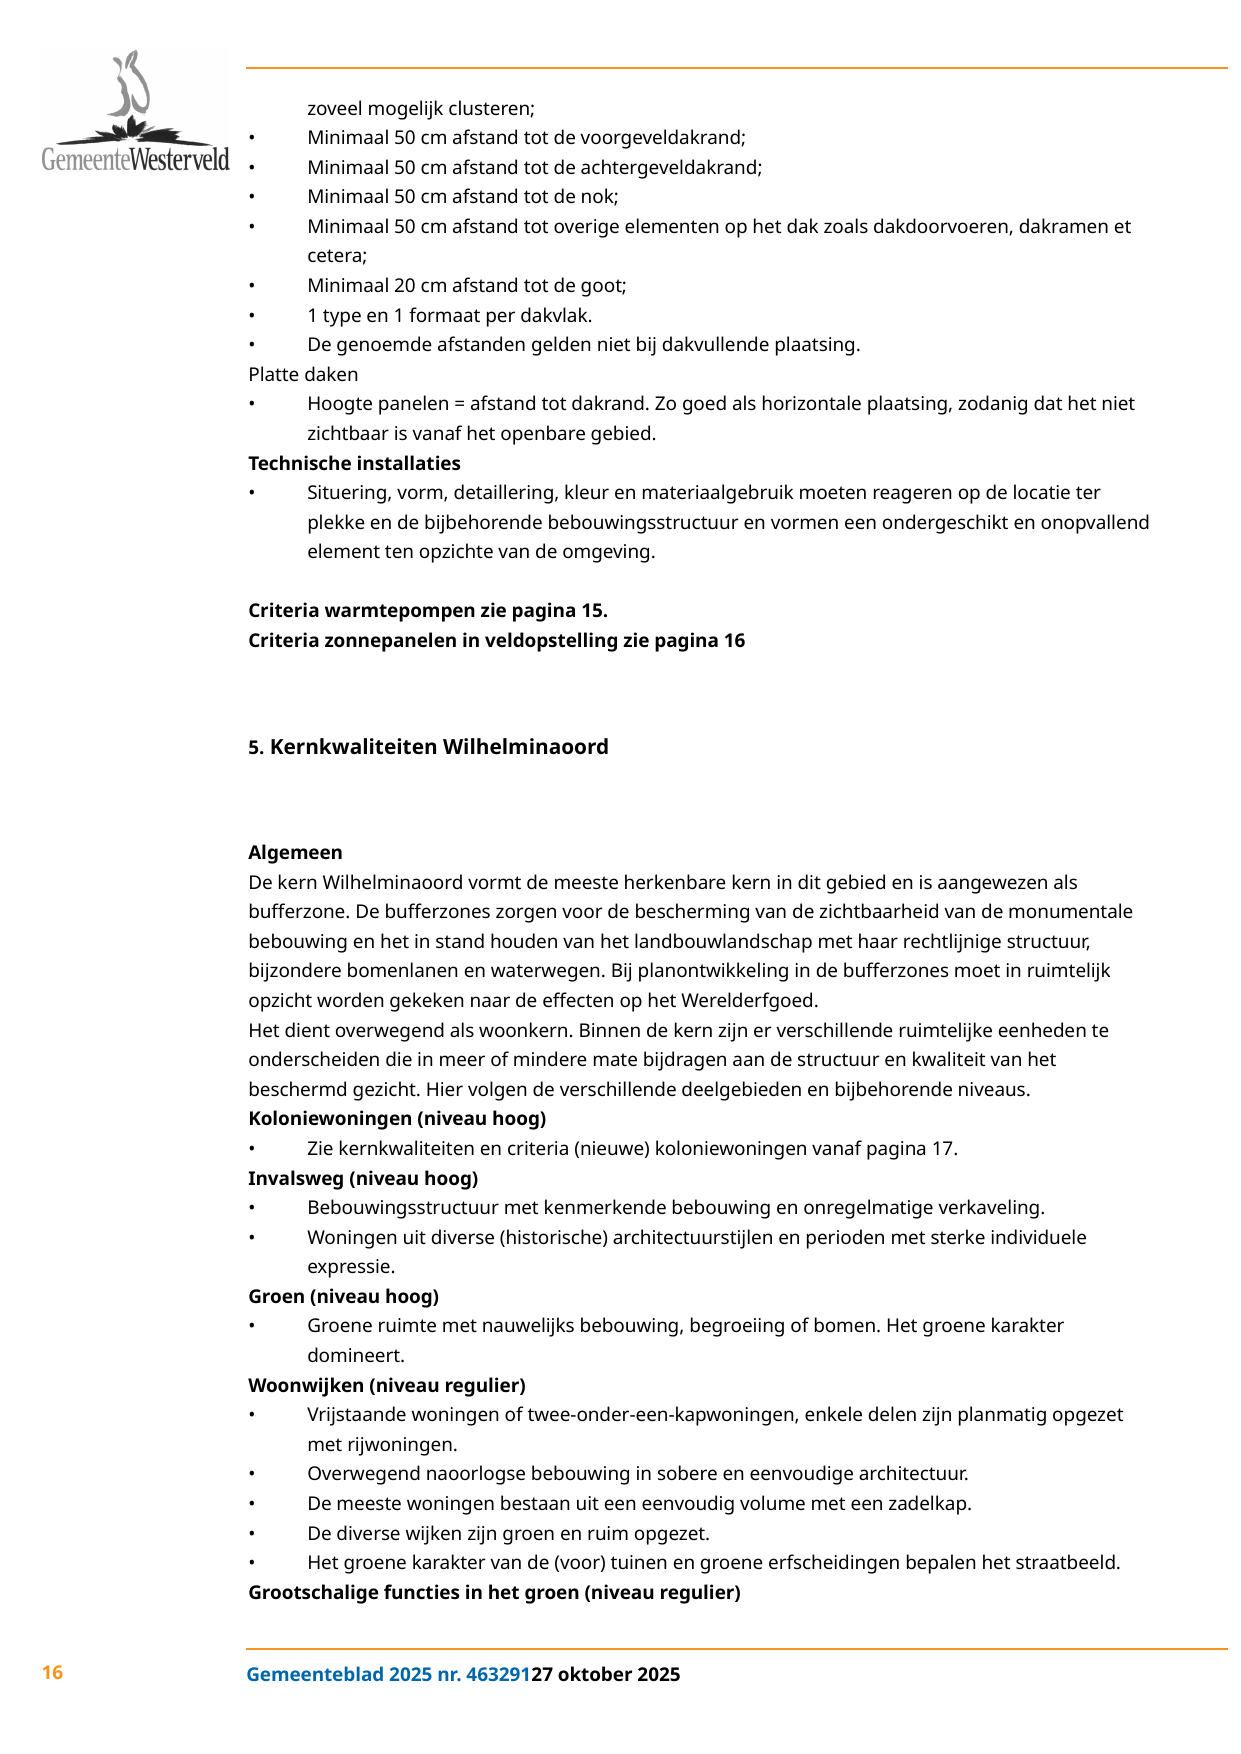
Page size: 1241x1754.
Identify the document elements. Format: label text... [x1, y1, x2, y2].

text Het dient overwegend als woonkern. Binnen de kern zijn er verschillende ruimtelijke eenheden te onderscheiden die in meer of mindere mate bijdragen aan de structuur en kwaliteit van het beschermd gezicht. Hier volgen de verschillende deelgebieden en bijbehorende niveaus. [248, 1017, 1152, 1102]
list Vrijstaande woningen of twee-onder-een-kapwoningen, enkele delen zijn planmatig opgezet met rijwoningen. [248, 1401, 1152, 1457]
list Groene ruimte met nauwelijks bebouwing, begroeiing of bomen. Het groene karakter domineert. [248, 1313, 1152, 1368]
text Platte daken [248, 361, 1152, 387]
list De meeste woningen bestaan uit een eenvoudig volume met een zadelkap. [248, 1490, 1152, 1516]
text Woonwijken (niveau regulier) [248, 1372, 1152, 1398]
list Minimaal 50 cm afstand tot de voorgeveldakrand; [248, 124, 1152, 150]
list Zie kernkwaliteiten en criteria (nieuwe) koloniewoningen vanaf pagina 17. [248, 1135, 1152, 1161]
list zoveel mogelijk clusteren; [248, 95, 1152, 121]
list Het groene karakter van de (voor) tuinen en groene erfscheidingen bepalen het straatbeeld. [248, 1549, 1152, 1575]
list Minimaal 50 cm afstand tot overige elementen op het dak zoals dakdoorvoeren, dakramen et cetera; [248, 213, 1152, 268]
text Invalsweg (niveau hoog) [248, 1165, 1152, 1191]
list Overwegend naoorlogse bebouwing in sobere en eenvoudige architectuur. [248, 1461, 1152, 1486]
text Criteria zonnepanelen in veldopstelling zie pagina 16 [248, 627, 1152, 653]
text 5. Kernkwaliteiten Wilhelminaoord [248, 732, 1152, 761]
text Groen (niveau hoog) [248, 1283, 1152, 1309]
text Grootschalige functies in het groen (niveau regulier) [248, 1579, 1152, 1605]
list Bebouwingsstructuur met kenmerkende bebouwing en onregelmatige verkaveling. [248, 1194, 1152, 1220]
list Woningen uit diverse (historische) architectuurstijlen en perioden met sterke individuele expressie. [248, 1224, 1152, 1279]
text Algemeen [248, 839, 1152, 865]
text Koloniewoningen (niveau hoog) [248, 1106, 1152, 1131]
list Minimaal 20 cm afstand tot de goot; [248, 272, 1152, 298]
list 1 type en 1 formaat per dakvlak. [248, 302, 1152, 328]
picture [41, 47, 231, 172]
list Minimaal 50 cm afstand tot de nok; [248, 183, 1152, 209]
list Hoogte panelen = afstand tot dakrand. Zo goed als horizontale plaatsing, zodanig dat het niet zichtbaar is vanaf het openbare gebied. [248, 391, 1152, 446]
list De genoemde afstanden gelden niet bij dakvullende plaatsing. [248, 331, 1152, 357]
list Minimaal 50 cm afstand tot de achtergeveldakrand; [248, 154, 1152, 180]
text Criteria warmtepompen zie pagina 15. [248, 598, 1152, 623]
list Situering, vorm, detaillering, kleur en materiaalgebruik moeten reageren op de locatie ter plekke en de bijbehorende bebouwingsstructuur en vormen een ondergeschikt en onopvallend element ten opzichte van de omgeving. [248, 479, 1152, 564]
text Technische installaties [248, 450, 1152, 476]
text De kern Wilhelminaoord vormt de meeste herkenbare kern in dit gebied en is aangewezen als bufferzone. De bufferzones zorgen voor de bescherming van de zichtbaarheid van de monumentale bebouwing en het in stand houden van het landbouwlandschap met haar rechtlijnige structuur, bijzondere bomenlanen en waterwegen. Bij planontwikkeling in de bufferzones moet in ruimtelijk opzicht worden gekeken naar de effecten op het Werelderfgoed. [248, 869, 1152, 1013]
list De diverse wijken zijn groen en ruim opgezet. [248, 1520, 1152, 1546]
